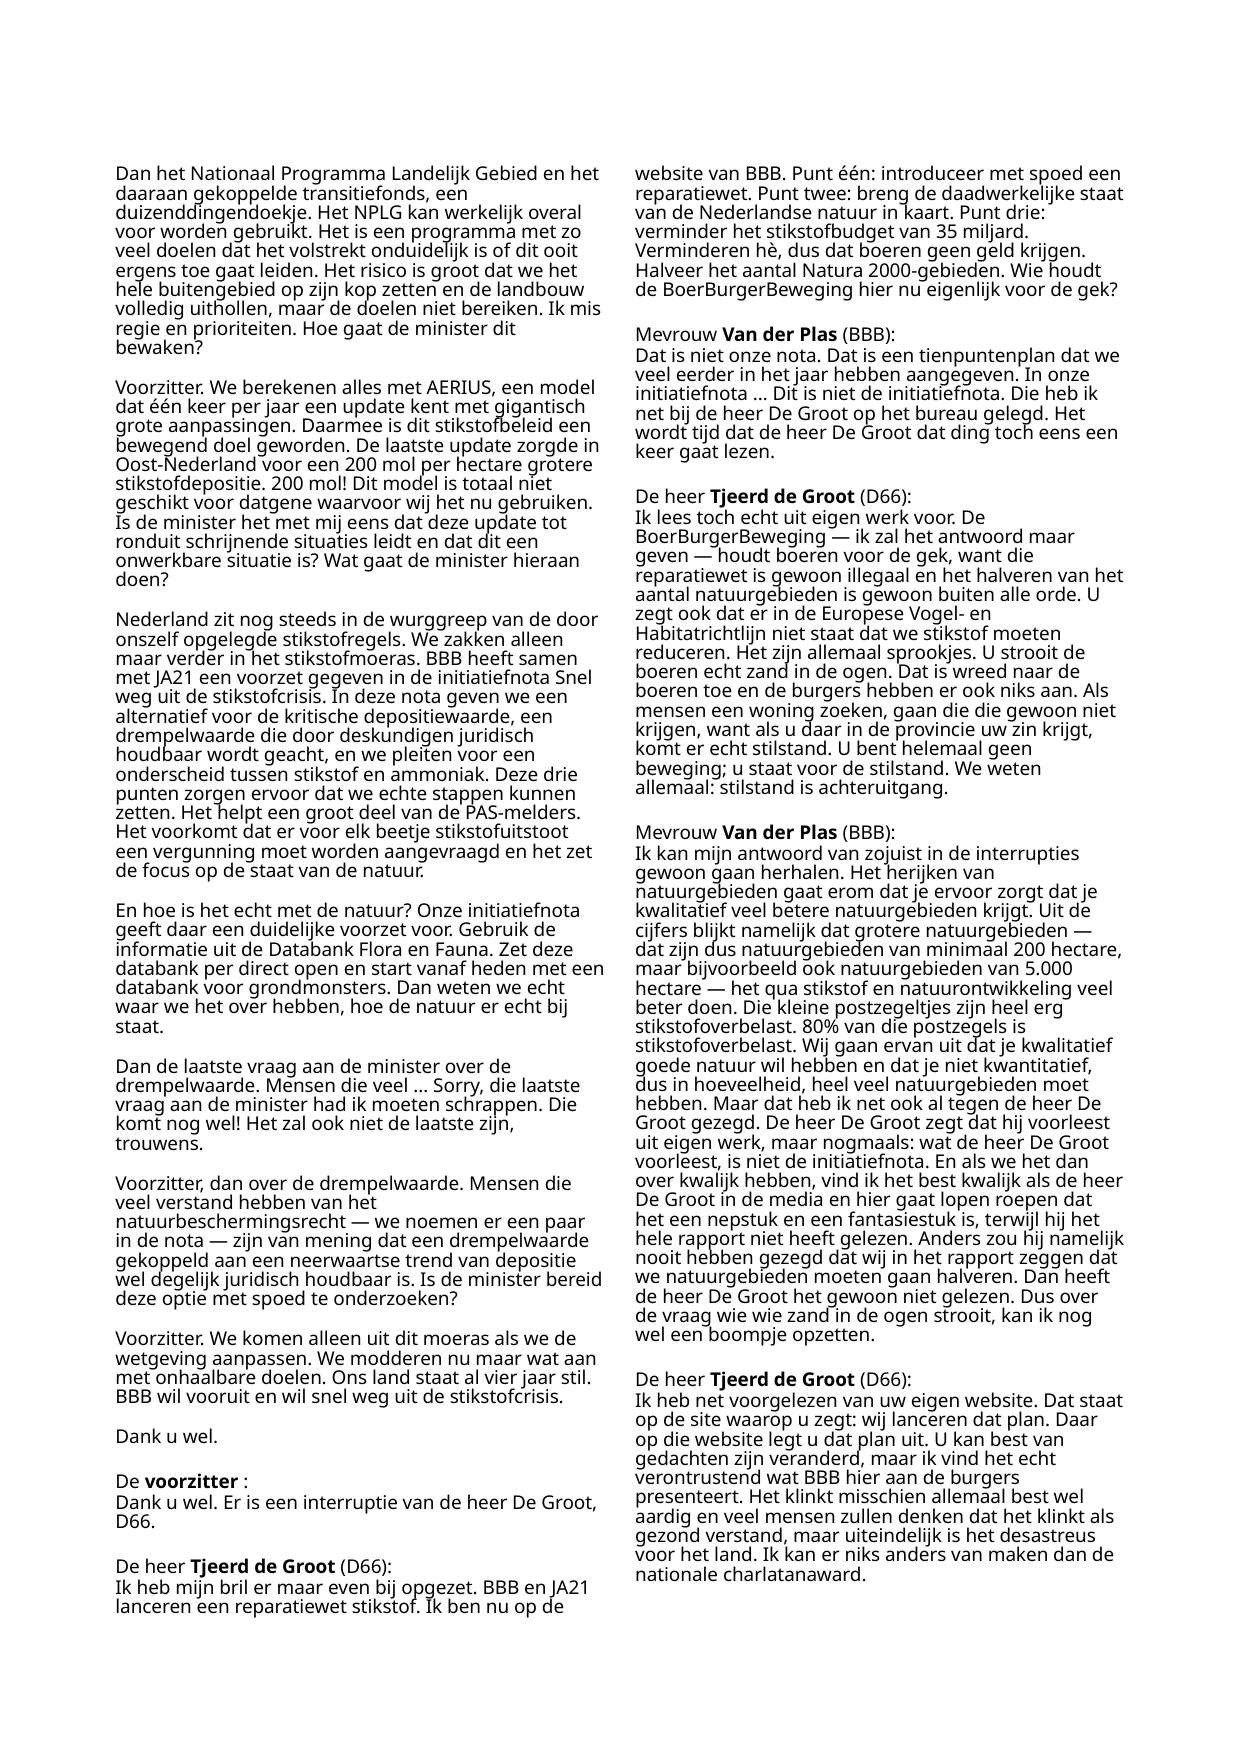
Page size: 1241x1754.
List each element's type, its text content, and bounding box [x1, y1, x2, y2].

text Dank u wel. [115, 1428, 605, 1447]
text Ik lees toch echt uit eigen werk voor. De BoerBurgerBeweging — ik zal het antwoord maar geven — houdt boeren voor de gek, want die reparatiewet is gewoon illegaal en het halveren van het aantal natuurgebieden is gewoon buiten alle orde. U zegt ook dat er in de Europese Vogel- en Habitatrichtlijn niet staat dat we stikstof moeten reduceren. Het zijn allemaal sprookjes. U strooit de boeren echt zand in de ogen. Dat is wreed naar de boeren toe en de burgers hebben er ook niks aan. Als mensen een woning zoeken, gaan die die gewoon niet krijgen, want als u daar in de provincie uw zin krijgt, komt er echt stilstand. U bent helemaal geen beweging; u staat voor de stilstand. We weten allemaal: stilstand is achteruitgang. [635, 509, 1125, 798]
text Ik heb net voorgelezen van uw eigen website. Dat staat op de site waarop u zegt: wij lanceren dat plan. Daar op die website legt u dat plan uit. U kan best van gedachten zijn veranderd, maar ik vind het echt verontrustend wat BBB hier aan de burgers presenteert. Het klinkt misschien allemaal best wel aardig en veel mensen zullen denken dat het klinkt als gezond verstand, maar uiteindelijk is het desastreus voor het land. Ik kan er niks anders van maken dan de nationale charlatanaward. [635, 1392, 1125, 1585]
text Mevrouw Van der Plas (BBB): [635, 819, 1125, 844]
text De voorzitter : [115, 1468, 605, 1494]
text Dank u wel. Er is een interruptie van de heer De Groot, D66. [115, 1494, 605, 1532]
text Nederland zit nog steeds in de wurggreep van de door onszelf opgelegde stikstofregels. We zakken alleen maar verder in het stikstofmoeras. BBB heeft samen met JA21 een voorzet gegeven in de initiatiefnota Snel weg uit de stikstofcrisis. In deze nota geven we een alternatief voor de kritische depositiewaarde, een drempelwaarde die door deskundigen juridisch houdbaar wordt geacht, en we pleiten voor een onderscheid tussen stikstof en ammoniak. Deze drie punten zorgen ervoor dat we echte stappen kunnen zetten. Het helpt een groot deel van de PAS-melders. Het voorkomt dat er voor elk beetje stikstofuitstoot een vergunning moet worden aangevraagd en het zet de focus op de staat van de natuur. [115, 611, 605, 881]
text website van BBB. Punt één: introduceer met spoed een reparatiewet. Punt twee: breng de daadwerkelijke staat van de Nederlandse natuur in kaart. Punt drie: verminder het stikstofbudget van 35 miljard. Verminderen hè, dus dat boeren geen geld krijgen. Halveer het aantal Natura 2000-gebieden. Wie houdt de BoerBurgerBeweging hier nu eigenlijk voor de gek? [635, 165, 1125, 300]
text Dan het Nationaal Programma Landelijk Gebied en het daaraan gekoppelde transitiefonds, een duizenddingendoekje. Het NPLG kan werkelijk overal voor worden gebruikt. Het is een programma met zo veel doelen dat het volstrekt onduidelijk is of dit ooit ergens toe gaat leiden. Het risico is groot dat we het hele buitengebied op zijn kop zetten en de landbouw volledig uithollen, maar de doelen niet bereiken. Ik mis regie en prioriteiten. Hoe gaat de minister dit bewaken? [115, 165, 605, 358]
text De heer Tjeerd de Groot (D66): [115, 1553, 605, 1579]
text Mevrouw Van der Plas (BBB): [635, 321, 1125, 347]
text De heer Tjeerd de Groot (D66): [635, 1366, 1125, 1392]
text Voorzitter. We berekenen alles met AERIUS, een model dat één keer per jaar een update kent met gigantisch grote aanpassingen. Daarmee is dit stikstofbeleid een bewegend doel geworden. De laatste update zorgde in Oost-Nederland voor een 200 mol per hectare grotere stikstofdepositie. 200 mol! Dit model is totaal niet geschikt voor datgene waarvoor wij het nu gebruiken. Is de minister het met mij eens dat deze update tot ronduit schrijnende situaties leidt en dat dit een onwerkbare situatie is? Wat gaat de minister hieraan doen? [115, 379, 605, 591]
text Ik kan mijn antwoord van zojuist in de interrupties gewoon gaan herhalen. Het herijken van natuurgebieden gaat erom dat je ervoor zorgt dat je kwalitatief veel betere natuurgebieden krijgt. Uit de cijfers blijkt namelijk dat grotere natuurgebieden — dat zijn dus natuurgebieden van minimaal 200 hectare, maar bijvoorbeeld ook natuurgebieden van 5.000 hectare — het qua stikstof en natuurontwikkeling veel beter doen. Die kleine postzegeltjes zijn heel erg stikstofoverbelast. 80% van die postzegels is stikstofoverbelast. Wij gaan ervan uit dat je kwalitatief goede natuur wil hebben en dat je niet kwantitatief, dus in hoeveelheid, heel veel natuurgebieden moet hebben. Maar dat heb ik net ook al tegen de heer De Groot gezegd. De heer De Groot zegt dat hij voorleest uit eigen werk, maar nogmaals: wat de heer De Groot voorleest, is niet de initiatiefnota. En als we het dan over kwalijk hebben, vind ik het best kwalijk als de heer De Groot in de media en hier gaat lopen roepen dat het een nepstuk en een fantasiestuk is, terwijl hij het hele rapport niet heeft gelezen. Anders zou hij namelijk nooit hebben gezegd dat wij in het rapport zeggen dat we natuurgebieden moeten gaan halveren. Dan heeft de heer De Groot het gewoon niet gelezen. Dus over de vraag wie wie zand in de ogen strooit, kan ik nog wel een boompje opzetten. [635, 844, 1125, 1346]
text Dat is niet onze nota. Dat is een tienpuntenplan dat we veel eerder in het jaar hebben aangegeven. In onze initiatiefnota … Dit is niet de initiatiefnota. Die heb ik net bij de heer De Groot op het bureau gelegd. Het wordt tijd dat de heer De Groot dat ding toch eens een keer gaat lezen. [635, 347, 1125, 462]
text Voorzitter. We komen alleen uit dit moeras als we de wetgeving aanpassen. We modderen nu maar wat aan met onhaalbare doelen. Ons land staat al vier jaar stil. BBB wil vooruit en wil snel weg uit de stikstofcrisis. [115, 1330, 605, 1407]
text Dan de laatste vraag aan de minister over de drempelwaarde. Mensen die veel … Sorry, die laatste vraag aan de minister had ik moeten schrappen. Die komt nog wel! Het zal ook niet de laatste zijn, trouwens. [115, 1058, 605, 1154]
text Voorzitter, dan over de drempelwaarde. Mensen die veel verstand hebben van het natuurbeschermingsrecht — we noemen er een paar in de nota — zijn van mening dat een drempelwaarde gekoppeld aan een neerwaartse trend van depositie wel degelijk juridisch houdbaar is. Is de minister bereid deze optie met spoed te onderzoeken? [115, 1175, 605, 1309]
text Ik heb mijn bril er maar even bij opgezet. BBB en JA21 lanceren een reparatiewet stikstof. Ik ben nu op de [115, 1579, 605, 1618]
text De heer Tjeerd de Groot (D66): [635, 483, 1125, 509]
text En hoe is het echt met de natuur? Onze initiatiefnota geeft daar een duidelijke voorzet voor. Gebruik de informatie uit de Databank Flora en Fauna. Zet deze databank per direct open en start vanaf heden met een databank voor grondmonsters. Dan weten we echt waar we het over hebben, hoe de natuur er echt bij staat. [115, 902, 605, 1037]
